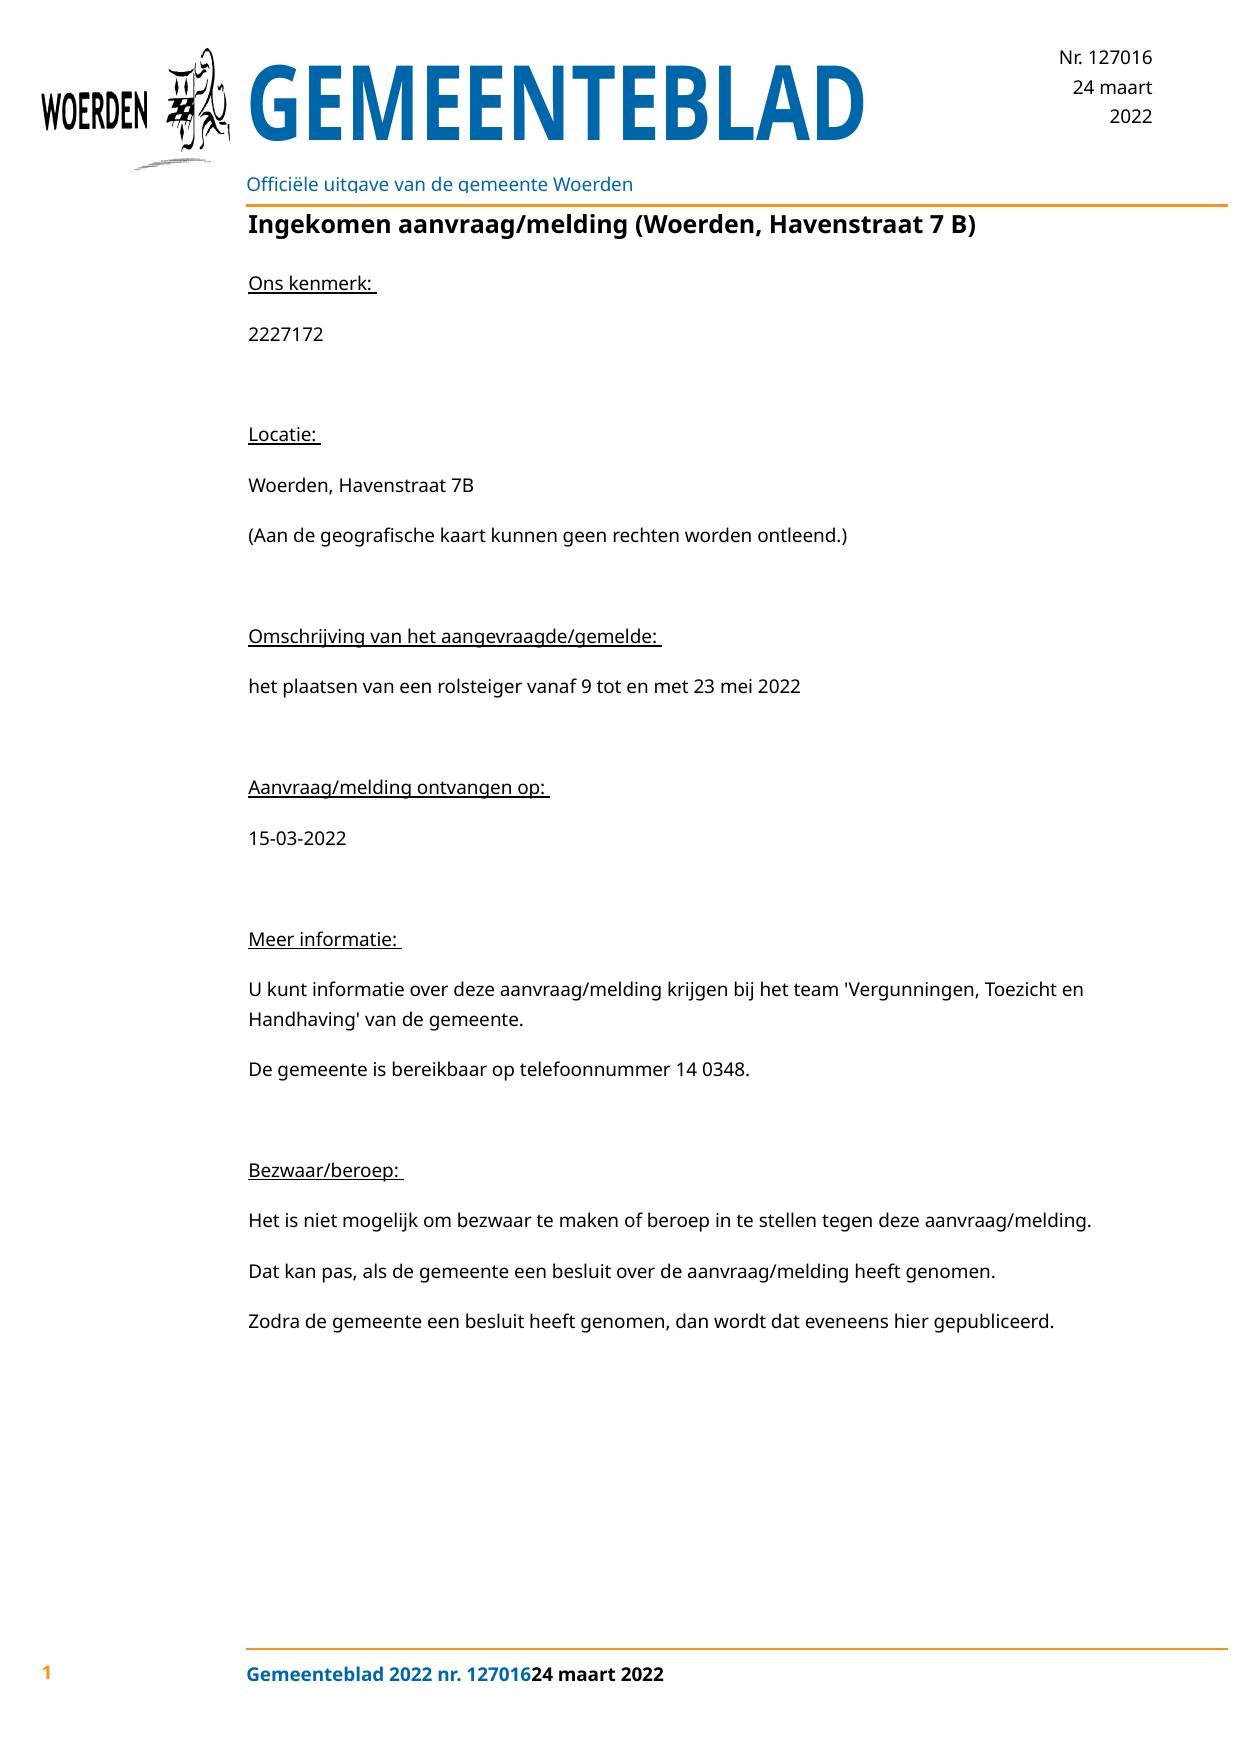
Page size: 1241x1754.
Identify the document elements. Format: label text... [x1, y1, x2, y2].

text U kunt informatie over deze aanvraag/melding krijgen bij het team 'Vergunningen, Toezicht en Handhaving' van de gemeente. [248, 976, 1152, 1031]
text Ingekomen aanvraag/melding (Woerden, Havenstraat 7 B) [248, 207, 1152, 241]
text 2227172 [248, 321, 1152, 346]
text Zodra de gemeente een besluit heeft genomen, dan wordt dat eveneens hier gepubliceerd. [248, 1308, 1152, 1334]
text het plaatsen van een rolsteiger vanaf 9 tot en met 23 mei 2022 [248, 674, 1152, 699]
text Het is niet mogelijk om bezwaar te maken of beroep in te stellen tegen deze aanvraag/melding. [248, 1207, 1152, 1233]
text Meer informatie: [248, 926, 1152, 951]
text Locatie: [248, 422, 1152, 447]
text Omschrijving van het aangevraagde/gemelde: [248, 623, 1152, 649]
text De gemeente is bereikbaar op telefoonnummer 14 0348. [248, 1056, 1152, 1082]
text Dat kan pas, als de gemeente een besluit over de aanvraag/melding heeft genomen. [248, 1258, 1152, 1283]
text (Aan de geografische kaart kunnen geen rechten worden ontleend.) [248, 522, 1152, 548]
text Ons kenmerk: [248, 270, 1152, 296]
picture [41, 47, 231, 172]
text Aanvraag/melding ontvangen op: [248, 774, 1152, 800]
text 15-03-2022 [248, 825, 1152, 851]
text Bezwaar/beroep: [248, 1157, 1152, 1183]
text Woerden, Havenstraat 7B [248, 472, 1152, 498]
